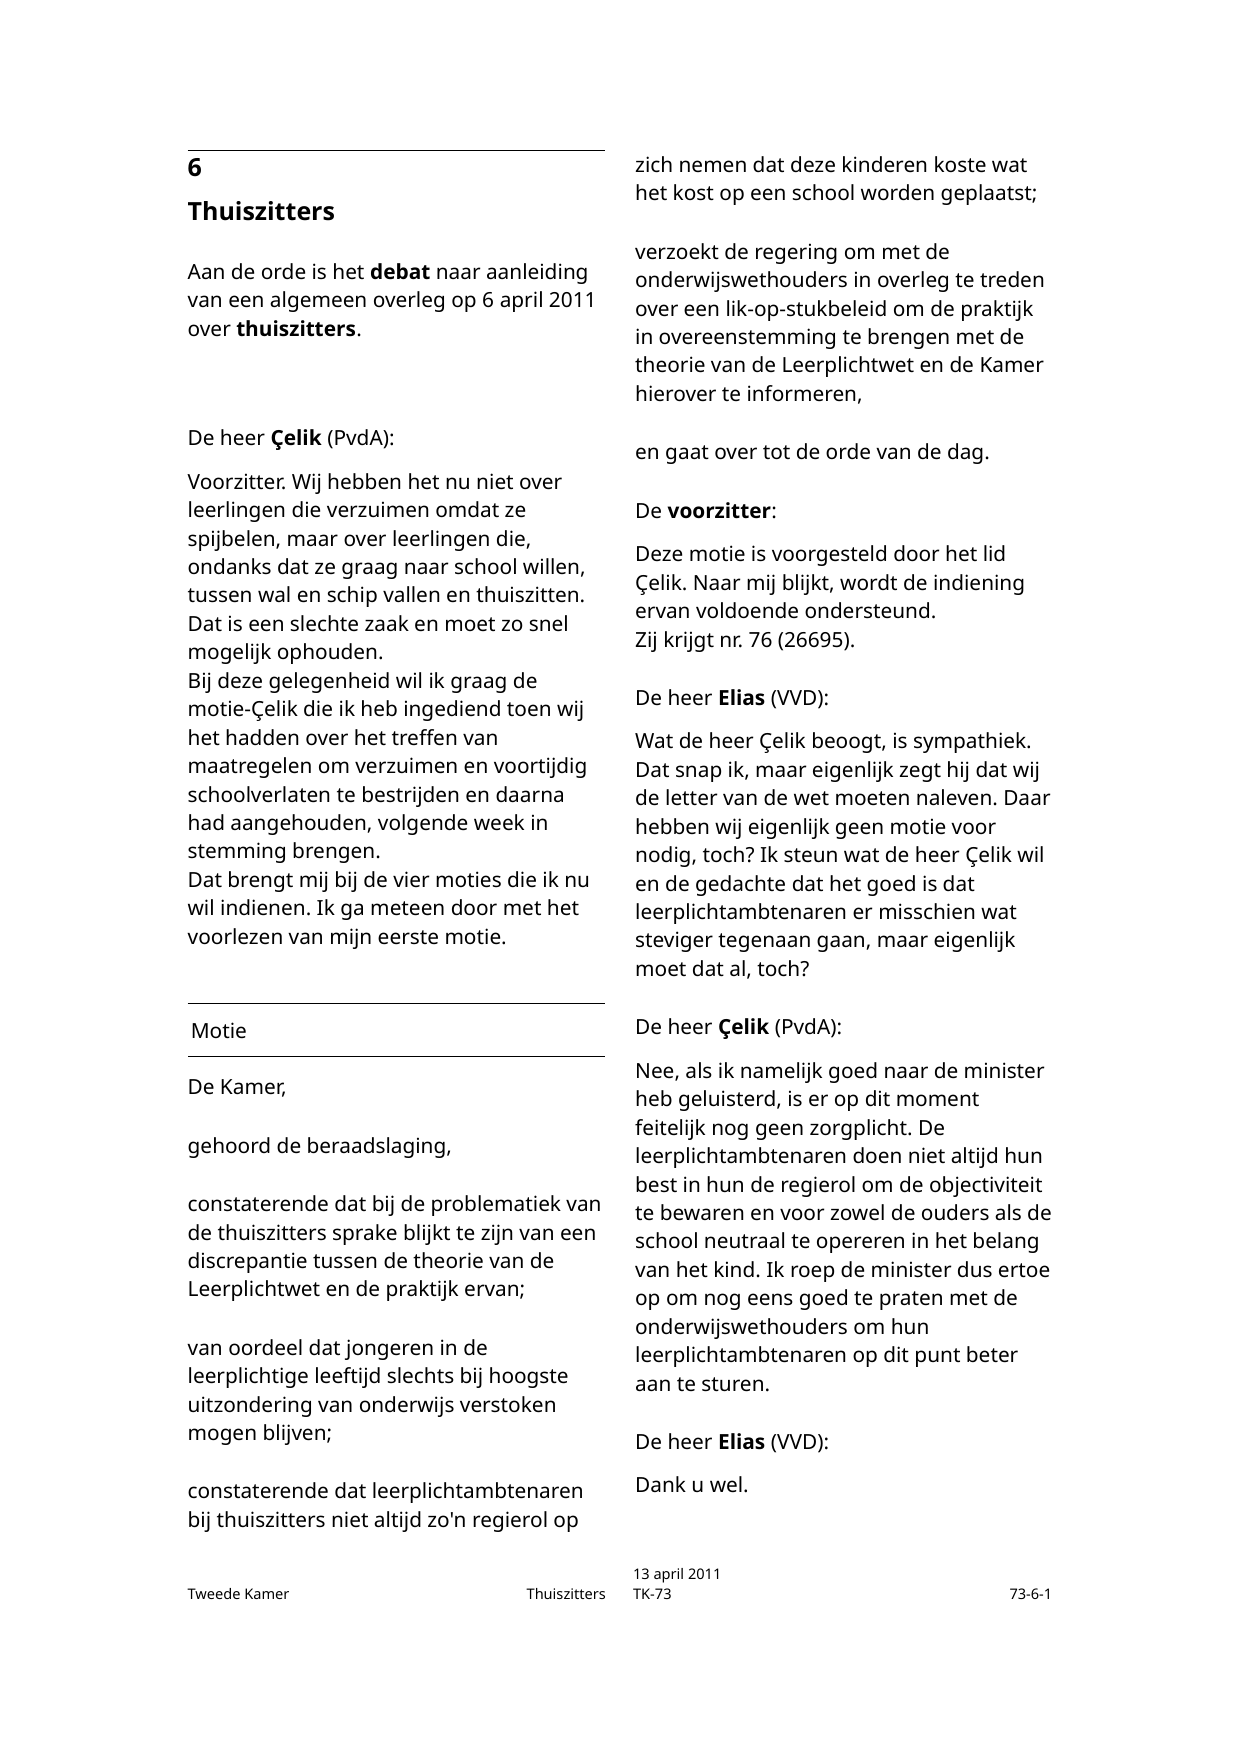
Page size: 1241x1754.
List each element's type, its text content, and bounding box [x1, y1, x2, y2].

text Nee, als ik namelijk goed naar de minister heb geluisterd, is er op dit moment feitelijk nog geen zorgplicht. De leerplichtambtenaren doen niet altijd hun best in hun de regierol om de objectiviteit te bewaren en voor zowel de ouders als de school neutraal te opereren in het belang van het kind. Ik roep de minister dus ertoe op om nog eens goed te praten met de onderwijswethouders om hun leerplichtambtenaren op dit punt beter aan te sturen. [635, 1056, 1053, 1397]
text De Kamer, [187, 1072, 605, 1101]
text De heer Çelik (PvdA): [635, 1012, 1053, 1041]
text Deze motie is voorgesteld door het lid Çelik. Naar mij blijkt, wordt de indiening ervan voldoende ondersteund. [635, 539, 1053, 625]
text 6 [187, 151, 605, 184]
text Dank u wel. [635, 1471, 1053, 1499]
text Thuiszitters [187, 193, 605, 227]
text De heer Çelik (PvdA): [187, 423, 605, 452]
text Voorzitter. Wij hebben het nu niet over leerlingen die verzuimen omdat ze spijbelen, maar over leerlingen die, ondanks dat ze graag naar school willen, tussen wal en schip vallen en thuiszitten. Dat is een slechte zaak en moet zo snel mogelijk ophouden. [187, 467, 605, 666]
text zich nemen dat deze kinderen koste wat het kost op een school worden geplaatst; [635, 150, 1053, 207]
text  [187, 372, 605, 401]
text Bij deze gelegenheid wil ik graag de motie-Çelik die ik heb ingediend toen wij het hadden over het treffen van maatregelen om verzuimen en voortijdig schoolverlaten te bestrijden en daarna had aangehouden, volgende week in stemming brengen. [187, 666, 605, 865]
text en gaat over tot de orde van de dag. [635, 437, 1053, 466]
text Wat de heer Çelik beoogt, is sympathiek. Dat snap ik, maar eigenlijk zegt hij dat wij de letter van de wet moeten naleven. Daar hebben wij eigenlijk geen motie voor nodig, toch? Ik steun wat de heer Çelik wil en de gedachte dat het goed is dat leerplichtambtenaren er misschien wat steviger tegenaan gaan, maar eigenlijk moet dat al, toch? [635, 727, 1053, 982]
text De heer Elias (VVD): [635, 1427, 1053, 1456]
text Dat brengt mij bij de vier moties die ik nu wil indienen. Ik ga meteen door met het voorlezen van mijn eerste motie. [187, 865, 605, 950]
text De voorzitter: [635, 496, 1053, 524]
text Aan de orde is het debat naar aanleiding van een algemeen overleg op 6 april 2011 over thuiszitters. [187, 257, 605, 342]
text gehoord de beraadslaging, [187, 1131, 605, 1159]
text van oordeel dat jongeren in de leerplichtige leeftijd slechts bij hoogste uitzondering van onderwijs verstoken mogen blijven; [187, 1333, 605, 1447]
text verzoekt de regering om met de onderwijswethouders in overleg te treden over een lik-op-stukbeleid om de praktijk in overeenstemming te brengen met de theorie van de Leerplichtwet en de Kamer hierover te informeren, [635, 237, 1053, 407]
text constaterende dat leerplichtambtenaren bij thuiszitters niet altijd zo'n regierol op [187, 1477, 605, 1533]
text De heer Elias (VVD): [635, 683, 1053, 712]
text constaterende dat bij de problematiek van de thuiszitters sprake blijkt te zijn van een discrepantie tussen de theorie van de Leerplichtwet en de praktijk ervan; [187, 1189, 605, 1303]
text Zij krijgt nr. 76 (26695). [635, 625, 1053, 653]
subtitle Motie [187, 1004, 605, 1057]
